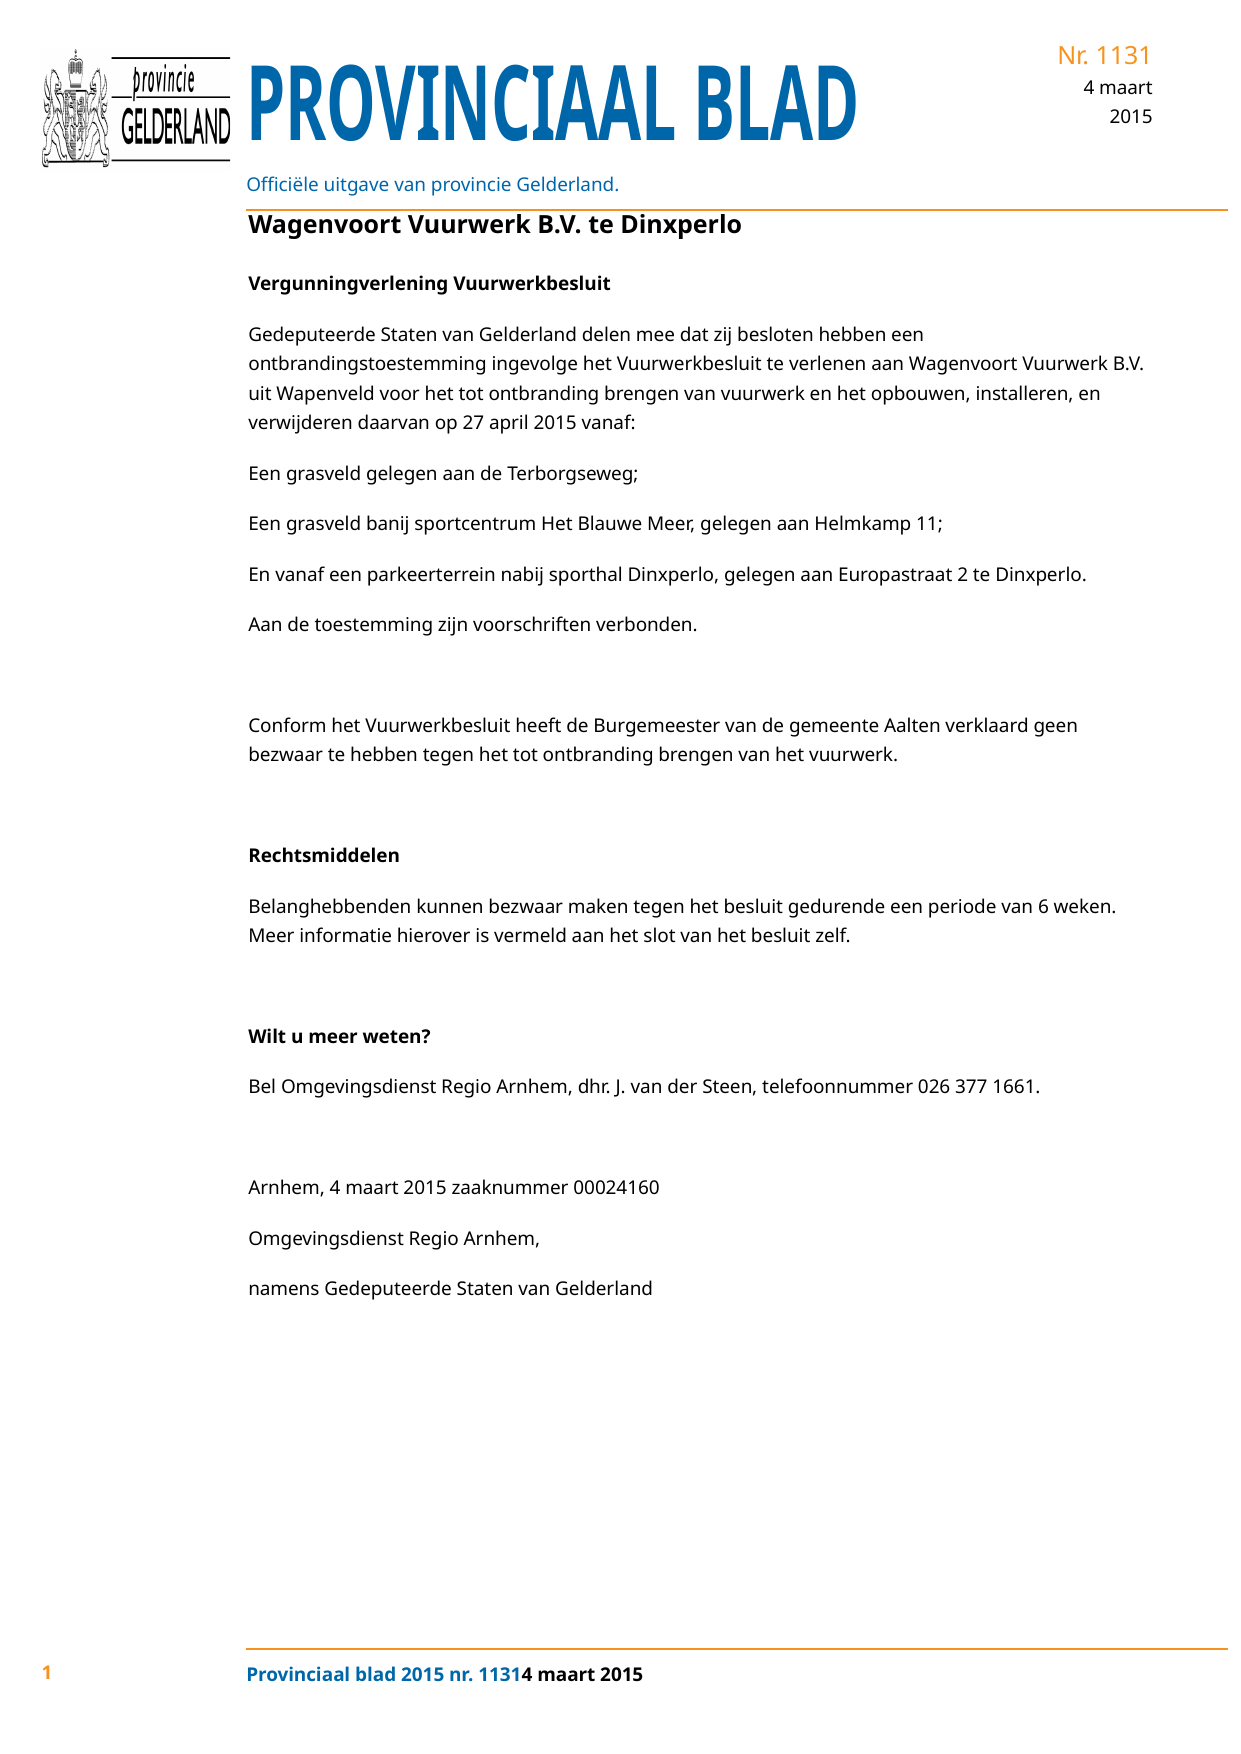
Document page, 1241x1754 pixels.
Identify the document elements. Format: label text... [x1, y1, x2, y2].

picture [41, 47, 231, 172]
text Een grasveld gelegen aan de Terborgseweg; [248, 460, 1152, 486]
text En vanaf een parkeerterrein nabij sporthal Dinxperlo, gelegen aan Europastraat 2 te Dinxperlo. [248, 561, 1152, 586]
text namens Gedeputeerde Staten van Gelderland [248, 1275, 1152, 1301]
text Wilt u meer weten? [248, 1023, 1152, 1049]
text Aan de toestemming zijn voorschriften verbonden. [248, 611, 1152, 637]
text Rechtsmiddelen [248, 842, 1152, 868]
text Wagenvoort Vuurwerk B.V. te Dinxperlo [248, 211, 1152, 241]
text Bel Omgevingsdienst Regio Arnhem, dhr. J. van der Steen, telefoonnummer 026 377 1661. [248, 1074, 1152, 1099]
text Vergunningverlening Vuurwerkbesluit [248, 270, 1152, 296]
text Conform het Vuurwerkbesluit heeft de Burgemeester van de gemeente Aalten verklaard geen bezwaar te hebben tegen het tot ontbranding brengen van het vuurwerk. [248, 712, 1152, 767]
text Arnhem, 4 maart 2015 zaaknummer 00024160 [248, 1174, 1152, 1200]
text Een grasveld banij sportcentrum Het Blauwe Meer, gelegen aan Helmkamp 11; [248, 510, 1152, 536]
text Gedeputeerde Staten van Gelderland delen mee dat zij besloten hebben een ontbrandingstoestemming ingevolge het Vuurwerkbesluit te verlenen aan Wagenvoort Vuurwerk B.V. uit Wapenveld voor het tot ontbranding brengen van vuurwerk en het opbouwen, installeren, en verwijderen daarvan op 27 april 2015 vanaf: [248, 321, 1152, 435]
text Omgevingsdienst Regio Arnhem, [248, 1225, 1152, 1251]
text Belanghebbenden kunnen bezwaar maken tegen het besluit gedurende een periode van 6 weken. Meer informatie hierover is vermeld aan het slot van het besluit zelf. [248, 893, 1152, 948]
